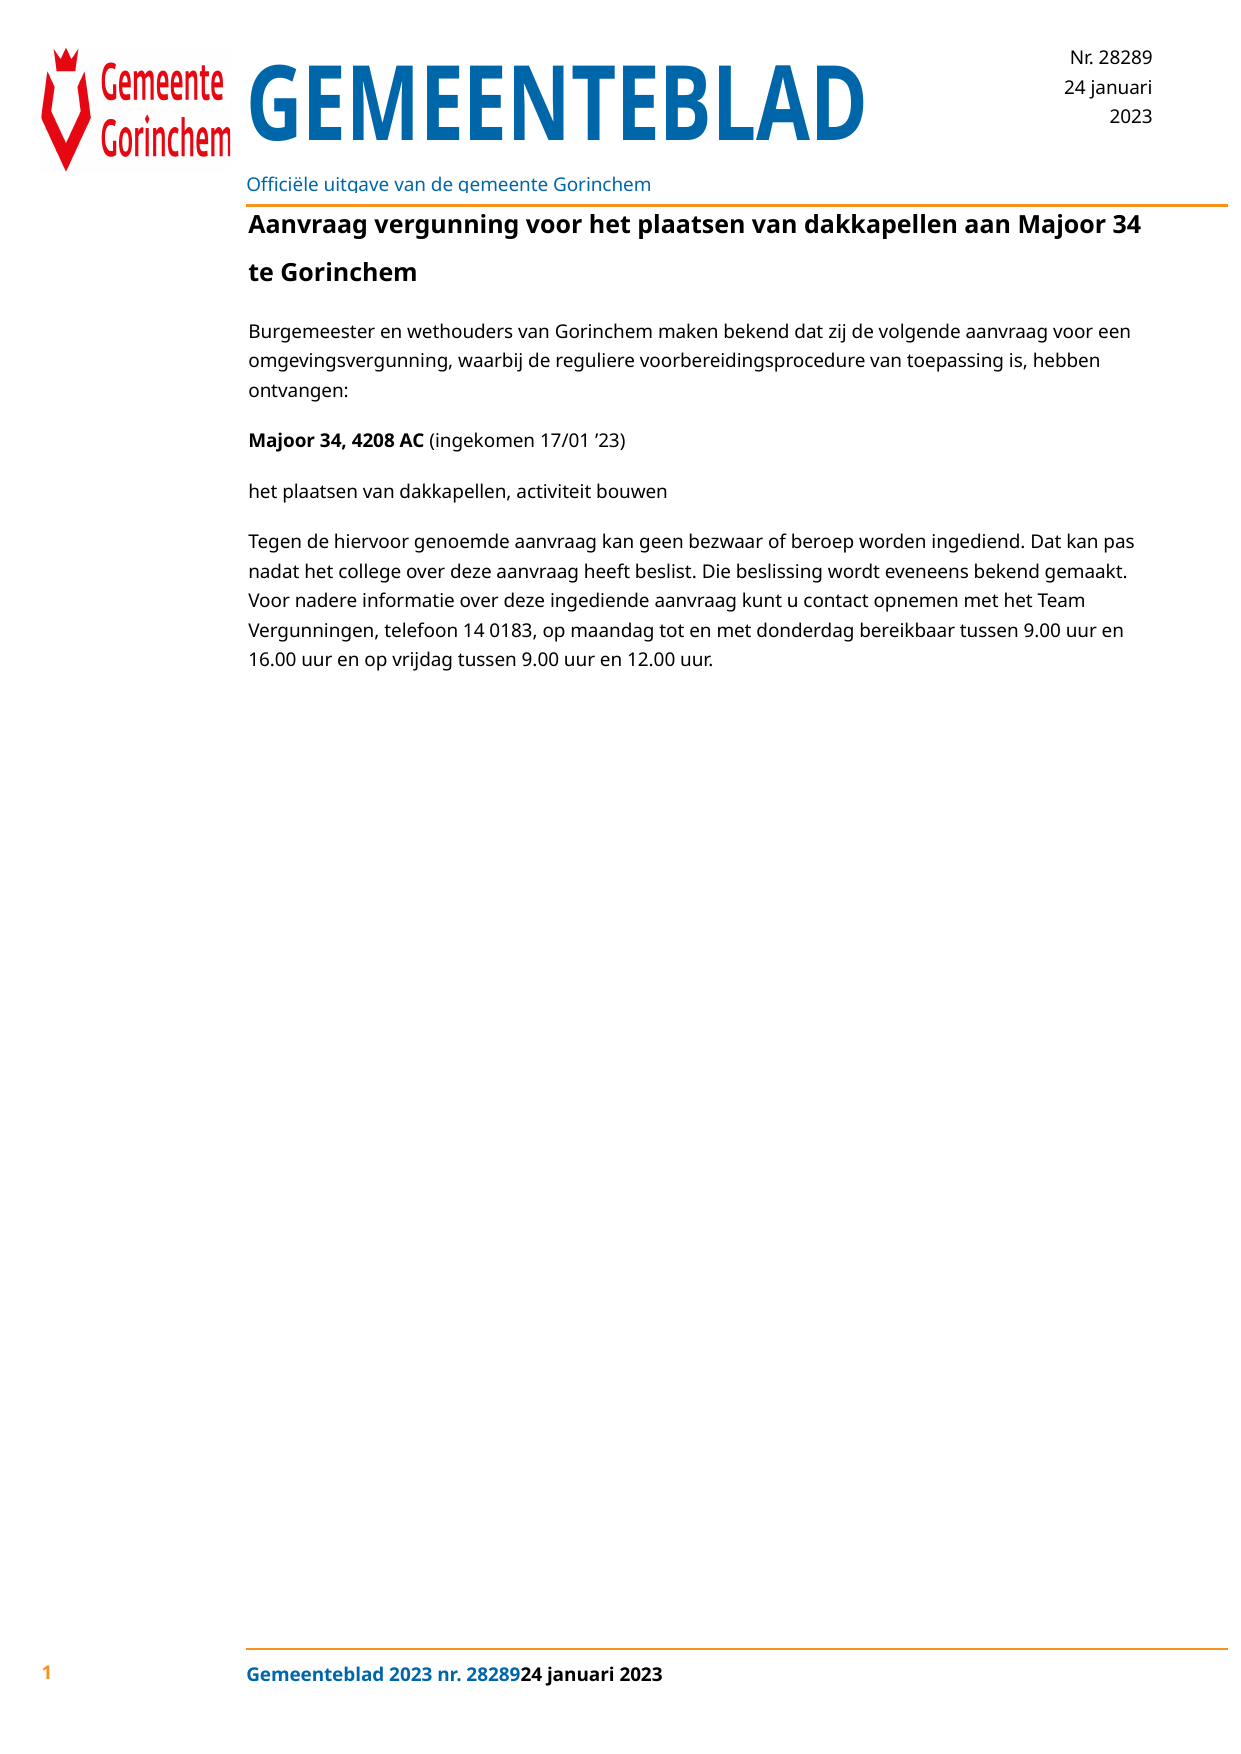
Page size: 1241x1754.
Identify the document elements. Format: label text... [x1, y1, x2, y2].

picture [41, 47, 231, 172]
text Aanvraag vergunning voor het plaatsen van dakkapellen aan Majoor 34 te Gorinchem [248, 207, 1152, 288]
text Majoor 34, 4208 AC (ingekomen 17/01 ’23) [248, 427, 1152, 453]
text Burgemeester en wethouders van Gorinchem maken bekend dat zij de volgende aanvraag voor een omgevingsvergunning, waarbij de reguliere voorbereidingsprocedure van toepassing is, hebben ontvangen: [248, 318, 1152, 403]
text Tegen de hiervoor genoemde aanvraag kan geen bezwaar of beroep worden ingediend. Dat kan pas nadat het college over deze aanvraag heeft beslist. Die beslissing wordt eveneens bekend gemaakt. Voor nadere informatie over deze ingediende aanvraag kunt u contact opnemen met het Team Vergunningen, telefoon 14 0183, op maandag tot en met donderdag bereikbaar tussen 9.00 uur en 16.00 uur en op vrijdag tussen 9.00 uur en 12.00 uur. [248, 528, 1152, 672]
text het plaatsen van dakkapellen, activiteit bouwen [248, 478, 1152, 504]
